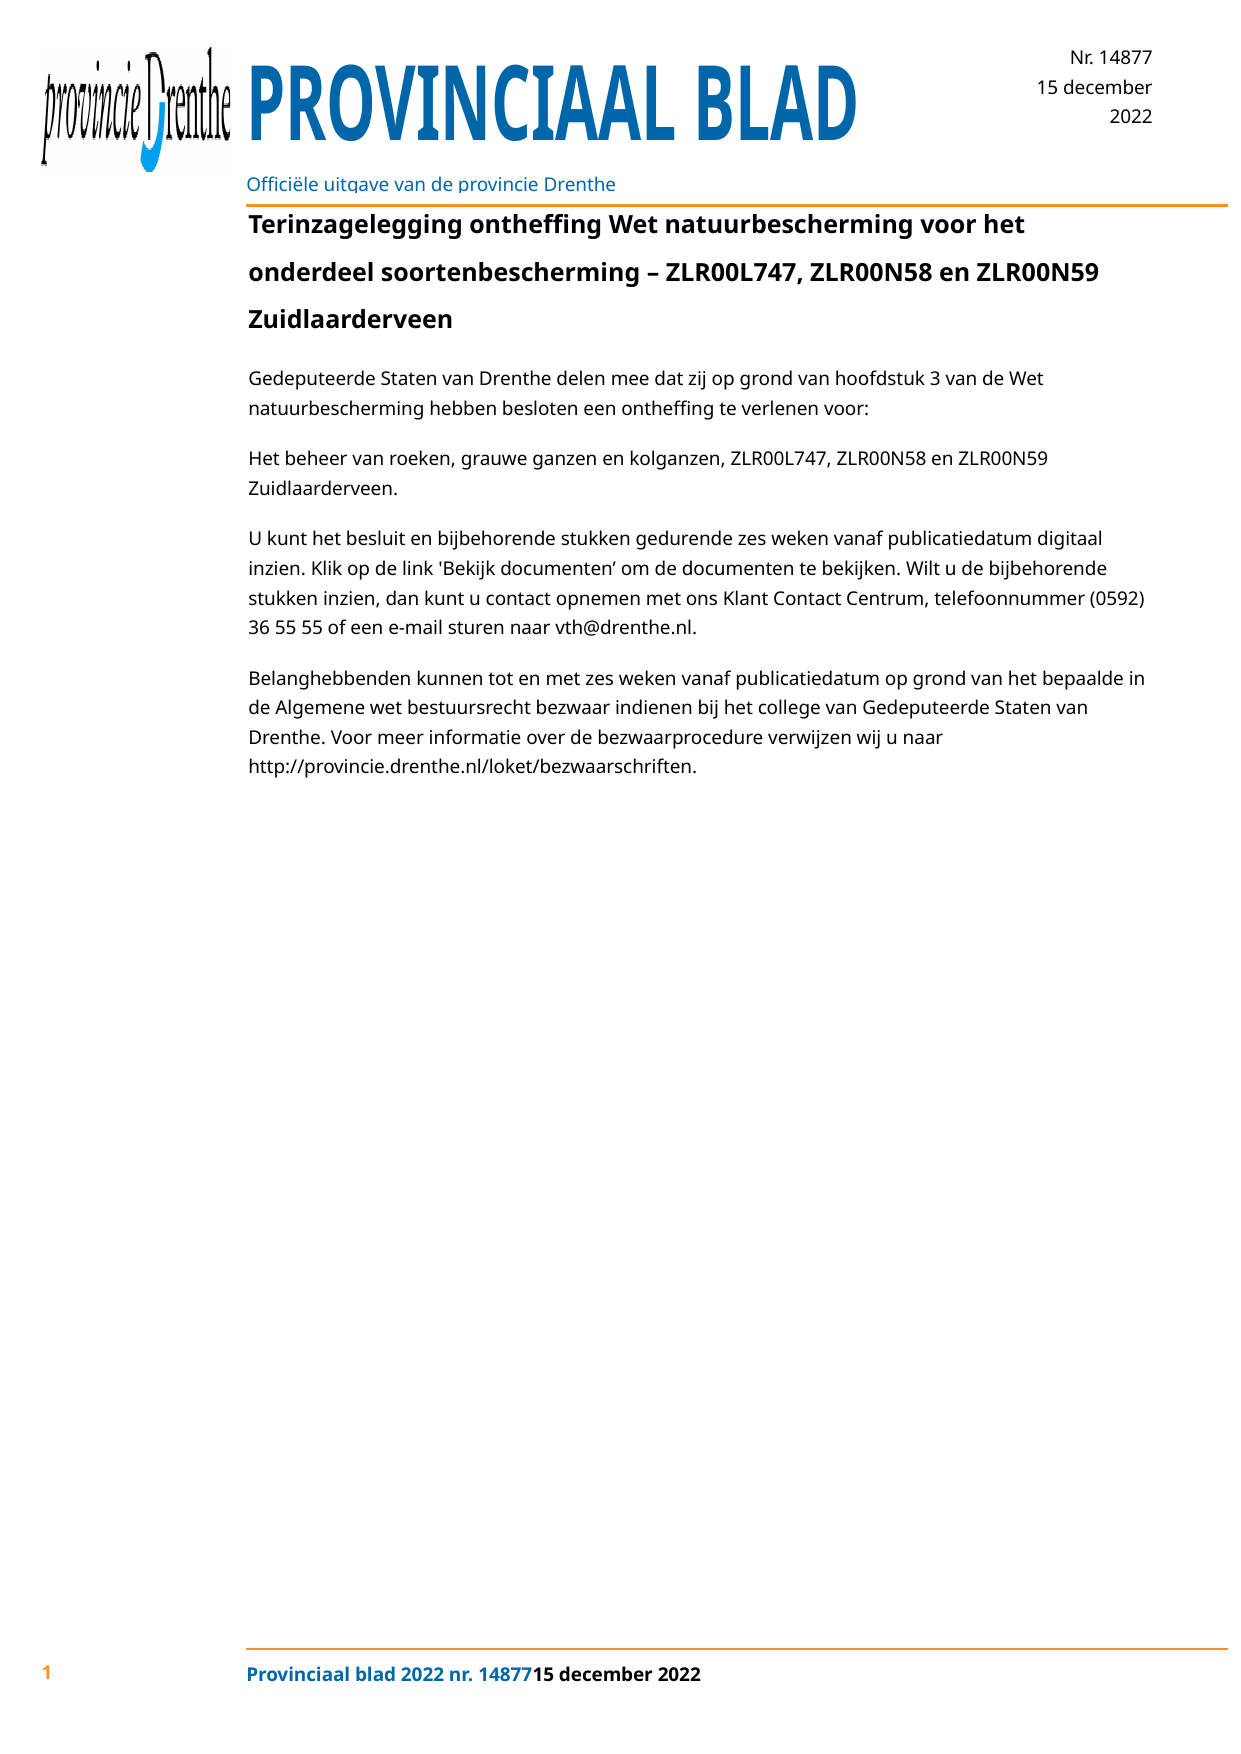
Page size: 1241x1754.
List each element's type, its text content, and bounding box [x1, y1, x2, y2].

text Terinzagelegging ontheffing Wet natuurbescherming voor het onderdeel soortenbescherming – ZLR00L747, ZLR00N58 en ZLR00N59 Zuidlaarderveen [248, 207, 1152, 336]
text Belanghebbenden kunnen tot en met zes weken vanaf publicatiedatum op grond van het bepaalde in de Algemene wet bestuursrecht bezwaar indienen bij het college van Gedeputeerde Staten van Drenthe. Voor meer informatie over de bezwaarprocedure verwijzen wij u naar http://provincie.drenthe.nl/loket/bezwaarschriften. [248, 665, 1152, 779]
text U kunt het besluit en bijbehorende stukken gedurende zes weken vanaf publicatiedatum digitaal inzien. Klik op de link 'Bekijk documenten’ om de documenten te bekijken. Wilt u de bijbehorende stukken inzien, dan kunt u contact opnemen met ons Klant Contact Centrum, telefoonnummer (0592) 36 55 55 of een e-mail sturen naar vth@drenthe.nl. [248, 526, 1152, 640]
text Gedeputeerde Staten van Drenthe delen mee dat zij op grond van hoofdstuk 3 van de Wet natuurbescherming hebben besloten een ontheffing te verlenen voor: [248, 366, 1152, 421]
picture [41, 47, 231, 172]
text Het beheer van roeken, grauwe ganzen en kolganzen, ZLR00L747, ZLR00N58 en ZLR00N59 Zuidlaarderveen. [248, 446, 1152, 501]
